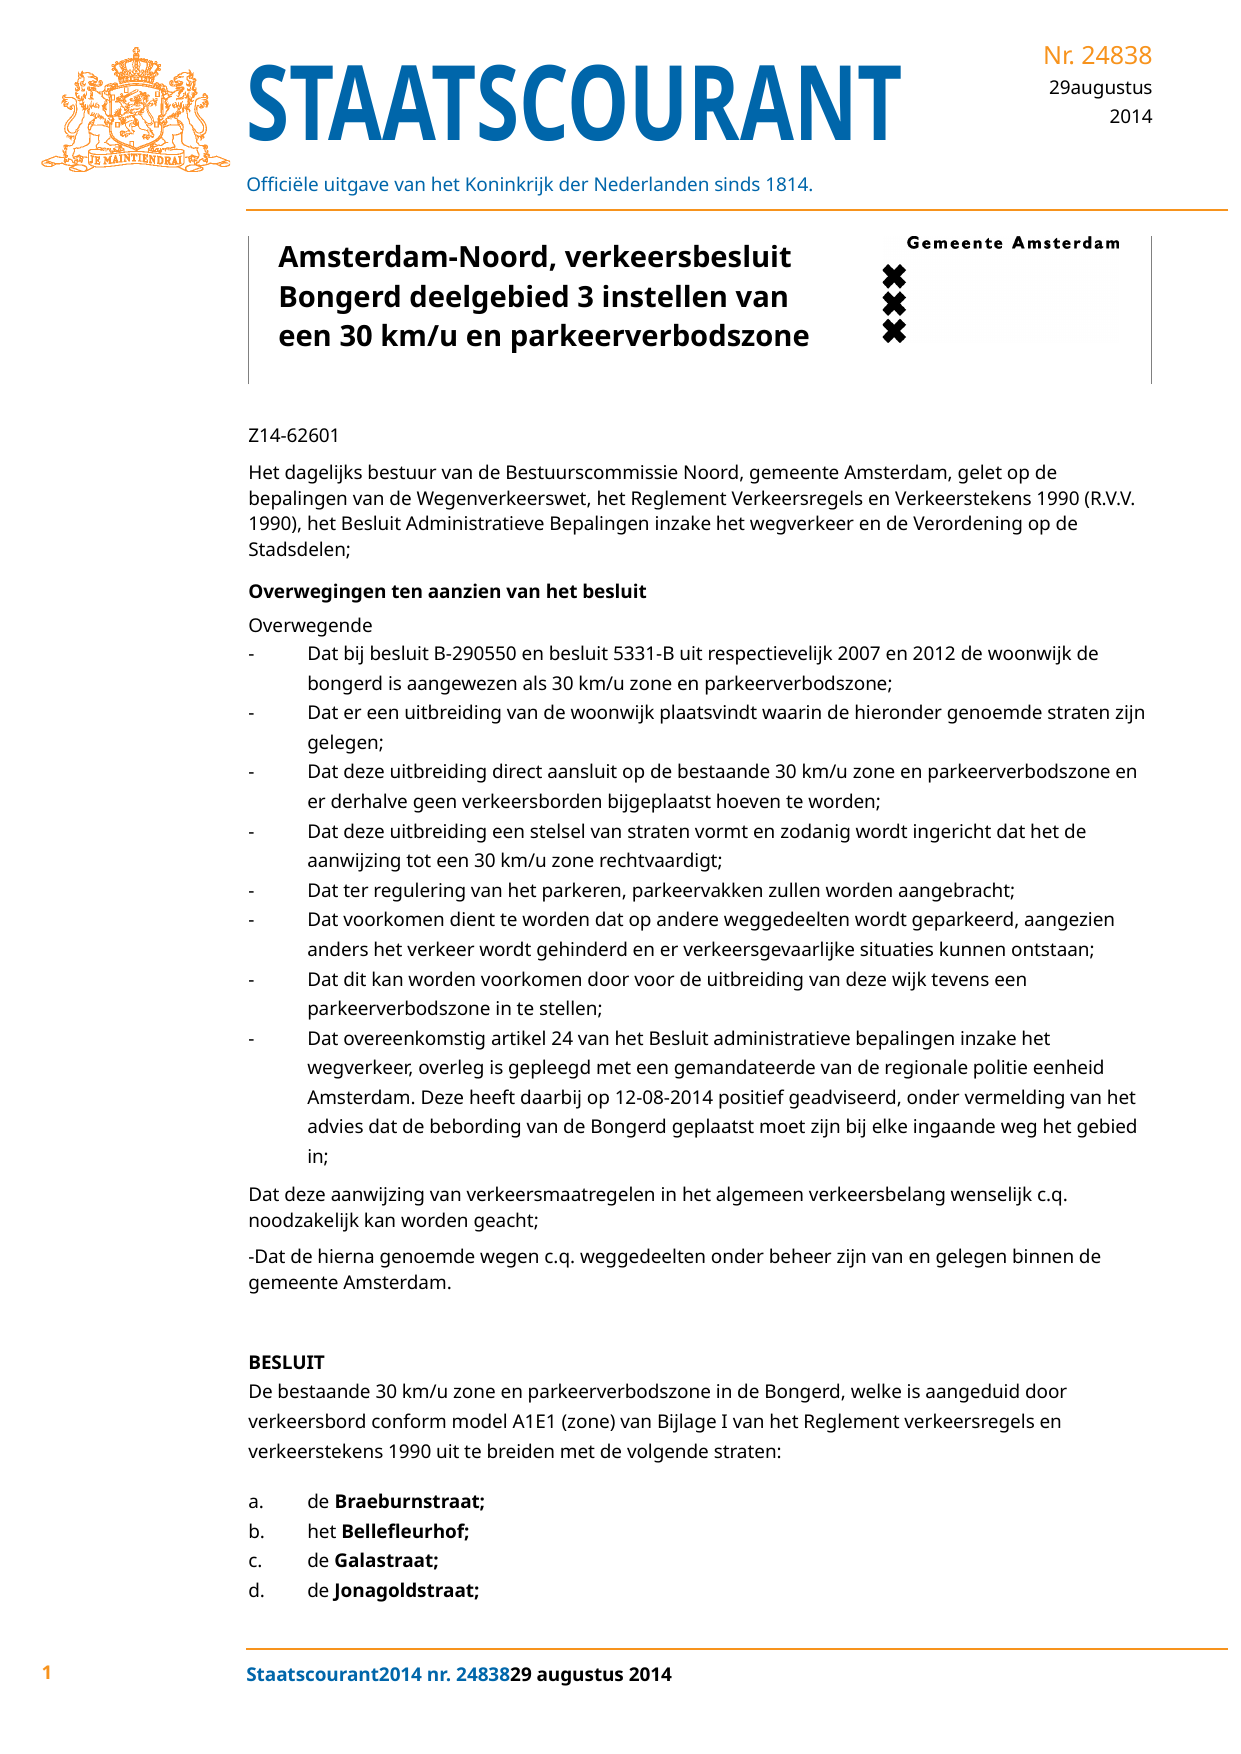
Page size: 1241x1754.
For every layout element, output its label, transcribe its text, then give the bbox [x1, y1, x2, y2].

list Dat overeenkomstig artikel 24 van het Besluit administratieve bepalingen inzake het wegverkeer, overleg is gepleegd met een gemandateerde van de regionale politie eenheid Amsterdam. Deze heeft daarbij op 12-08-2014 positief geadviseerd, onder vermelding van het advies dat de bebording van de Bongerd geplaatst moet zijn bij elke ingaande weg het gebied in; [248, 1025, 1152, 1169]
text De bestaande 30 km/u zone en parkeerverbodszone in de Bongerd, welke is aangeduid door verkeersbord conform model A1E1 (zone) van Bijlage I van het Reglement verkeersregels en verkeerstekens 1990 uit te breiden met de volgende straten: [248, 1379, 1152, 1464]
text Z14-62601 [248, 422, 1152, 448]
table_header [850, 236, 1151, 384]
list de Galastraat; [248, 1547, 1152, 1573]
list Dat voorkomen dient te worden dat op andere weggedeelten wordt geparkeerd, aangezien anders het verkeer wordt gehinderd en er verkeersgevaarlijke situaties kunnen ontstaan; [248, 907, 1152, 962]
list Dat dit kan worden voorkomen door voor de uitbreiding van deze wijk tevens een parkeerverbodszone in te stellen; [248, 966, 1152, 1021]
text Overwegingen ten aanzien van het besluit [248, 578, 1152, 604]
list Dat deze uitbreiding direct aansluit op de bestaande 30 km/u zone en parkeerverbodszone en er derhalve geen verkeersborden bijgeplaatst hoeven te worden; [248, 759, 1152, 814]
text BESLUIT [248, 1349, 1152, 1375]
text Het dagelijks bestuur van de Bestuurscommissie Noord, gemeente Amsterdam, gelet op de bepalingen van de Wegenverkeerswet, het Reglement Verkeersregels en Verkeerstekens 1990 (R.V.V. 1990), het Besluit Administratieve Bepalingen inzake het wegverkeer en de Verordening op de Stadsdelen; [248, 459, 1152, 562]
list het Bellefleurhof; [248, 1518, 1152, 1544]
picture [41, 47, 231, 172]
picture [882, 236, 1119, 343]
table_header Amsterdam-Noord, verkeersbesluit Bongerd deelgebied 3 instellen van een 30 km/u en parkeerverbodszone [249, 236, 850, 384]
list de Jonagoldstraat; [248, 1577, 1152, 1603]
text Overwegende [248, 612, 1152, 638]
list Dat ter regulering van het parkeren, parkeervakken zullen worden aangebracht; [248, 877, 1152, 903]
list Dat bij besluit B-290550 en besluit 5331-B uit respectievelijk 2007 en 2012 de woonwijk de bongerd is aangewezen als 30 km/u zone en parkeerverbodszone; [248, 640, 1152, 696]
list de Braeburnstraat; [248, 1488, 1152, 1514]
list Dat er een uitbreiding van de woonwijk plaatsvindt waarin de hieronder genoemde straten zijn gelegen; [248, 699, 1152, 755]
text -Dat de hierna genoemde wegen c.q. weggedeelten onder beheer zijn van en gelegen binnen de gemeente Amsterdam. [248, 1244, 1152, 1295]
list Dat deze uitbreiding een stelsel van straten vormt en zodanig wordt ingericht dat het de aanwijzing tot een 30 km/u zone rechtvaardigt; [248, 818, 1152, 873]
text Dat deze aanwijzing van verkeersmaatregelen in het algemeen verkeersbelang wenselijk c.q. noodzakelijk kan worden geacht; [248, 1181, 1152, 1233]
